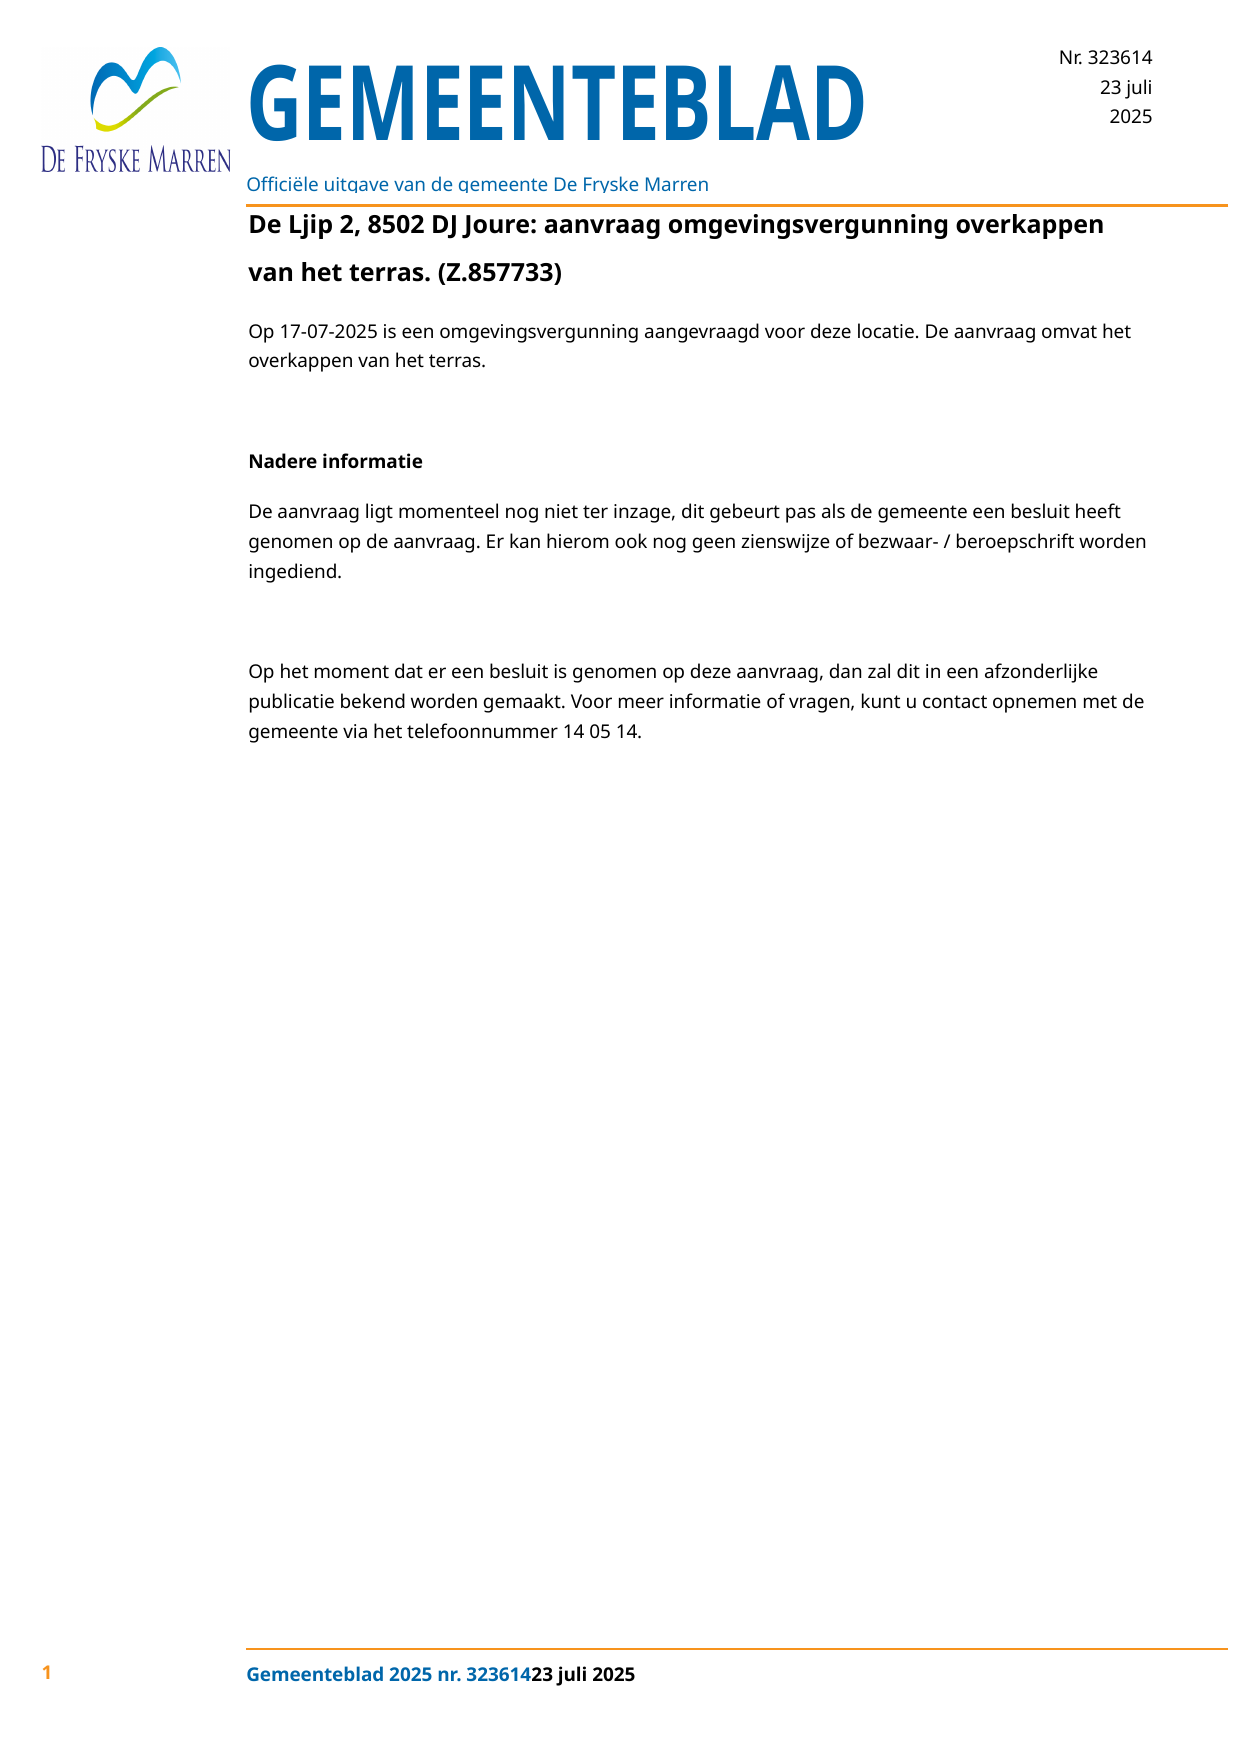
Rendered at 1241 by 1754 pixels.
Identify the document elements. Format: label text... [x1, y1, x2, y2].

text Op het moment dat er een besluit is genomen op deze aanvraag, dan zal dit in een afzonderlijke publicatie bekend worden gemaakt. Voor meer informatie of vragen, kunt u contact opnemen met de gemeente via het telefoonnummer 14 05 14. [248, 659, 1152, 744]
text Op 17-07-2025 is een omgevingsvergunning aangevraagd voor deze locatie. De aanvraag omvat het overkappen van het terras. [248, 318, 1152, 373]
text De Ljip 2, 8502 DJ Joure: aanvraag omgevingsvergunning overkappen van het terras. (Z.857733) [248, 207, 1152, 288]
picture [41, 47, 231, 172]
text Nadere informatie [248, 448, 1152, 474]
text De aanvraag ligt momenteel nog niet ter inzage, dit gebeurt pas als de gemeente een besluit heeft genomen op de aanvraag. Er kan hierom ook nog geen zienswijze of bezwaar- / beroepschrift worden ingediend. [248, 499, 1152, 584]
